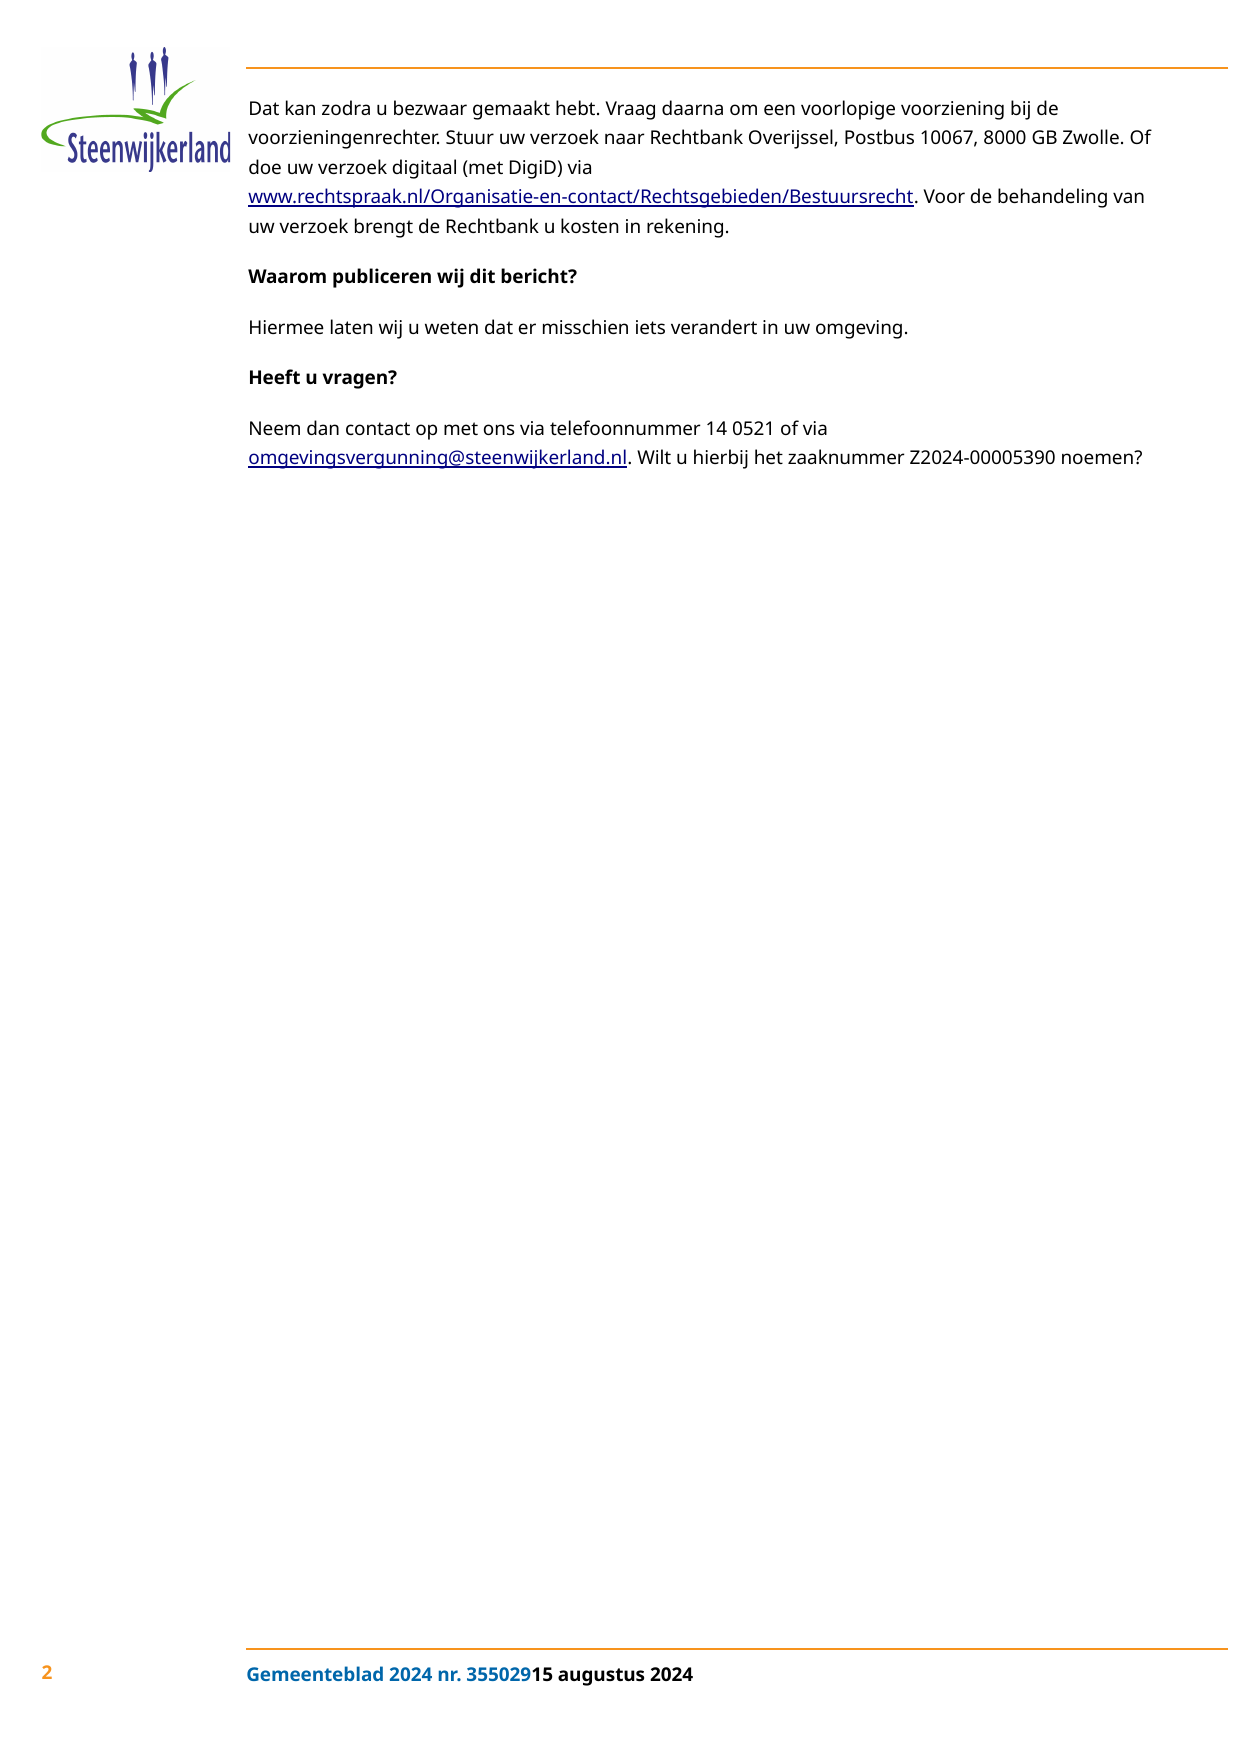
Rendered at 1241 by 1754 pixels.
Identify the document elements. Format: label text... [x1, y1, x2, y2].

text Waarom publiceren wij dit bericht? [248, 263, 1152, 289]
picture [41, 47, 231, 172]
text Heeft u vragen? [248, 364, 1152, 390]
text Dat kan zodra u bezwaar gemaakt hebt. Vraag daarna om een voorlopige voorziening bij de voorzieningenrechter. Stuur uw verzoek naar Rechtbank Overijssel, Postbus 10067, 8000 GB Zwolle. Of doe uw verzoek digitaal (met DigiD) via www.rechtspraak.nl/Organisatie-en-contact/Rechtsgebieden/Bestuursrecht. Voor de behandeling van uw verzoek brengt de Rechtbank u kosten in rekening. [248, 95, 1152, 239]
text Neem dan contact op met ons via telefoonnummer 14 0521 of via omgevingsvergunning@steenwijkerland.nl. Wilt u hierbij het zaaknummer Z2024-00005390 noemen? [248, 415, 1152, 470]
text Hiermee laten wij u weten dat er misschien iets verandert in uw omgeving. [248, 314, 1152, 340]
